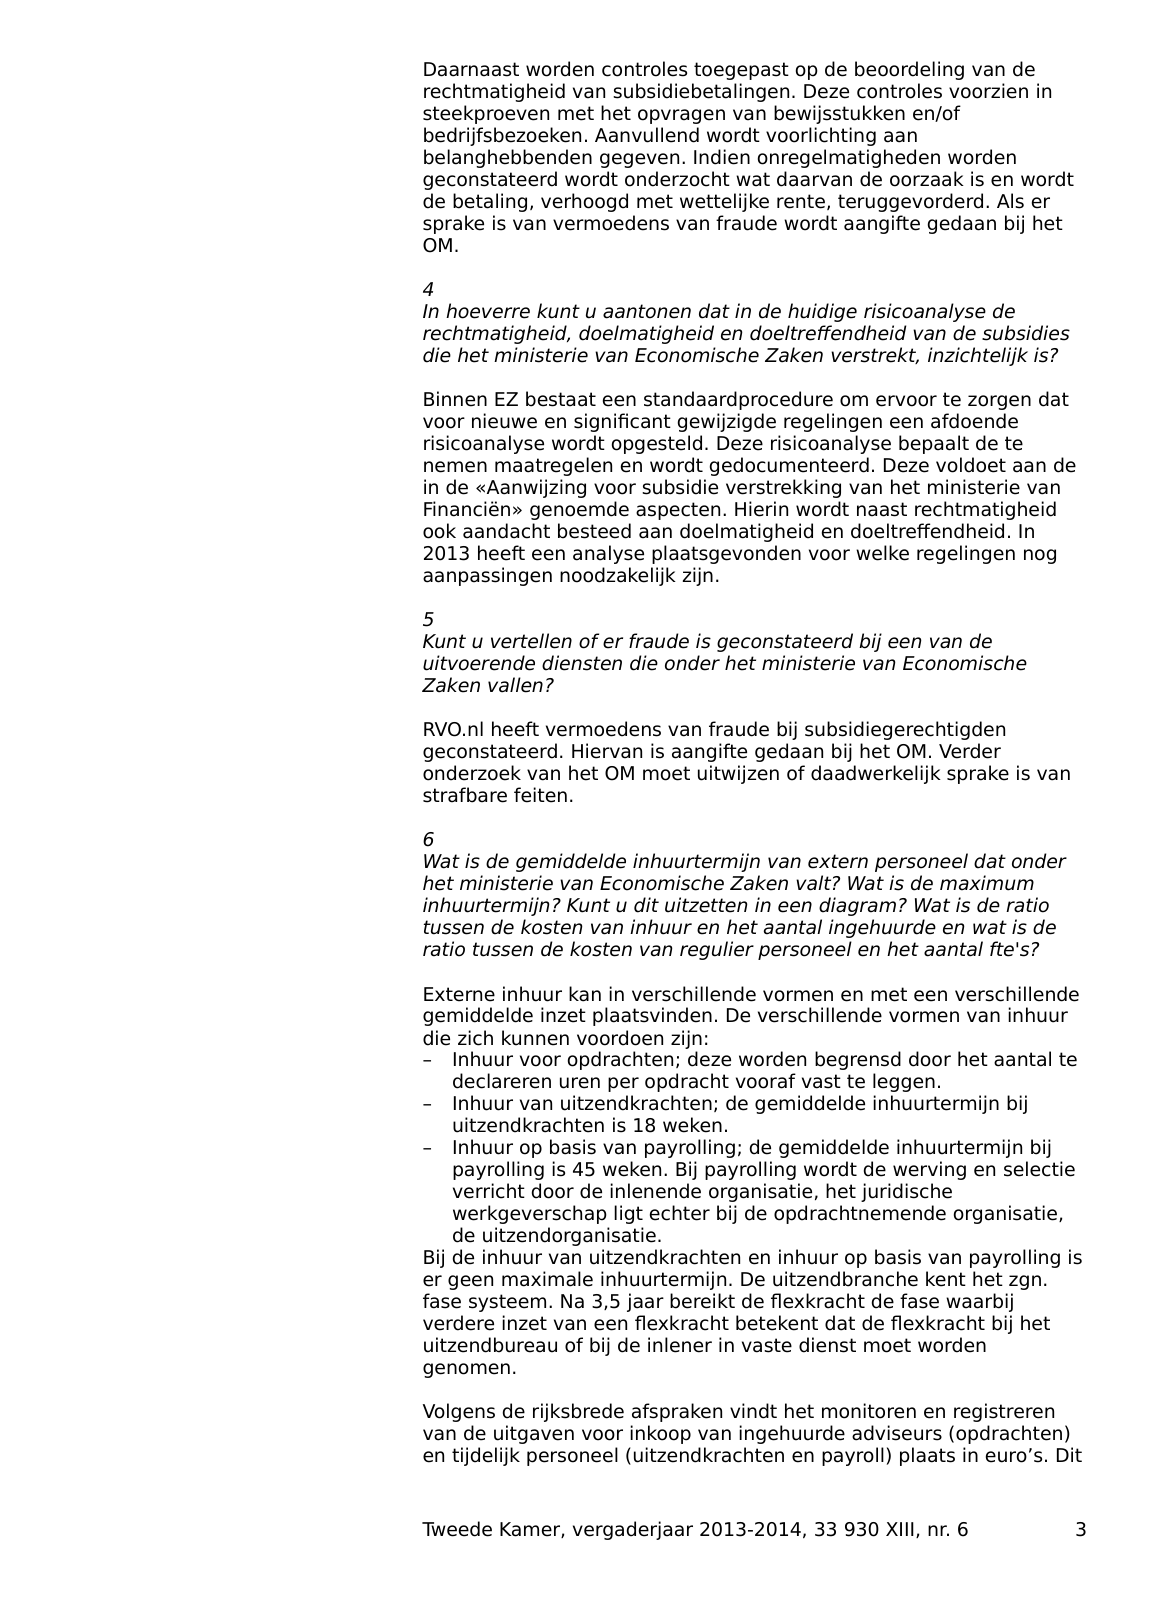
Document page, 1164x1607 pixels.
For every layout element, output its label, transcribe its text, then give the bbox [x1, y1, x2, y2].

text – Inhuur van uitzendkrachten; de gemiddelde inhuurtermijn bij uitzendkrachten is 18 weken. [422, 1093, 1087, 1137]
text – Inhuur voor opdrachten; deze worden begrensd door het aantal te declareren uren per opdracht vooraf vast te leggen. [422, 1049, 1087, 1093]
text 5 [422, 609, 1087, 631]
text Daarnaast worden controles toegepast op de beoordeling van de rechtmatigheid van subsidiebetalingen. Deze controles voorzien in steekproeven met het opvragen van bewijsstukken en/of bedrijfsbezoeken. Aanvullend wordt voorlichting aan belanghebbenden gegeven. Indien onregelmatigheden worden geconstateerd wordt onderzocht wat daarvan de oorzaak is en wordt de betaling, verhoogd met wettelijke rente, teruggevorderd. Als er sprake is van vermoedens van fraude wordt aangifte gedaan bij het OM. [422, 59, 1087, 257]
text – Inhuur op basis van payrolling; de gemiddelde inhuurtermijn bij payrolling is 45 weken. Bij payrolling wordt de werving en selectie verricht door de inlenende organisatie, het juridische werkgeverschap ligt echter bij de opdrachtnemende organisatie, de uitzendorganisatie. [422, 1137, 1087, 1247]
text Kunt u vertellen of er fraude is geconstateerd bij een van de uitvoerende diensten die onder het ministerie van Economische Zaken vallen? [422, 631, 1087, 697]
text 6 [422, 829, 1087, 851]
text Volgens de rijksbrede afspraken vindt het monitoren en registreren van de uitgaven voor inkoop van ingehuurde adviseurs (opdrachten) en tijdelijk personeel (uitzendkrachten en payroll) plaats in euro’s. Dit [422, 1401, 1087, 1467]
text 4 [422, 279, 1087, 301]
text Bij de inhuur van uitzendkrachten en inhuur op basis van payrolling is er geen maximale inhuurtermijn. De uitzendbranche kent het zgn. fase systeem. Na 3,5 jaar bereikt de flexkracht de fase waarbij verdere inzet van een flexkracht betekent dat de flexkracht bij het uitzendbureau of bij de inlener in vaste dienst moet worden genomen. [422, 1247, 1087, 1379]
text Binnen EZ bestaat een standaardprocedure om ervoor te zorgen dat voor nieuwe en significant gewijzigde regelingen een afdoende risicoanalyse wordt opgesteld. Deze risicoanalyse bepaalt de te nemen maatregelen en wordt gedocumenteerd. Deze voldoet aan de in de «Aanwijzing voor subsidie verstrekking van het ministerie van Financiën» genoemde aspecten. Hierin wordt naast rechtmatigheid ook aandacht besteed aan doelmatigheid en doeltreffendheid. In 2013 heeft een analyse plaatsgevonden voor welke regelingen nog aanpassingen noodzakelijk zijn. [422, 389, 1087, 587]
text RVO.nl heeft vermoedens van fraude bij subsidiegerechtigden geconstateerd. Hiervan is aangifte gedaan bij het OM. Verder onderzoek van het OM moet uitwijzen of daadwerkelijk sprake is van strafbare feiten. [422, 719, 1087, 807]
text In hoeverre kunt u aantonen dat in de huidige risicoanalyse de rechtmatigheid, doelmatigheid en doeltreffendheid van de subsidies die het ministerie van Economische Zaken verstrekt, inzichtelijk is? [422, 301, 1087, 367]
text Externe inhuur kan in verschillende vormen en met een verschillende gemiddelde inzet plaatsvinden. De verschillende vormen van inhuur die zich kunnen voordoen zijn: [422, 983, 1087, 1049]
text Wat is de gemiddelde inhuurtermijn van extern personeel dat onder het ministerie van Economische Zaken valt? Wat is de maximum inhuurtermijn? Kunt u dit uitzetten in een diagram? Wat is de ratio tussen de kosten van inhuur en het aantal ingehuurde en wat is de ratio tussen de kosten van regulier personeel en het aantal fte's? [422, 851, 1087, 961]
